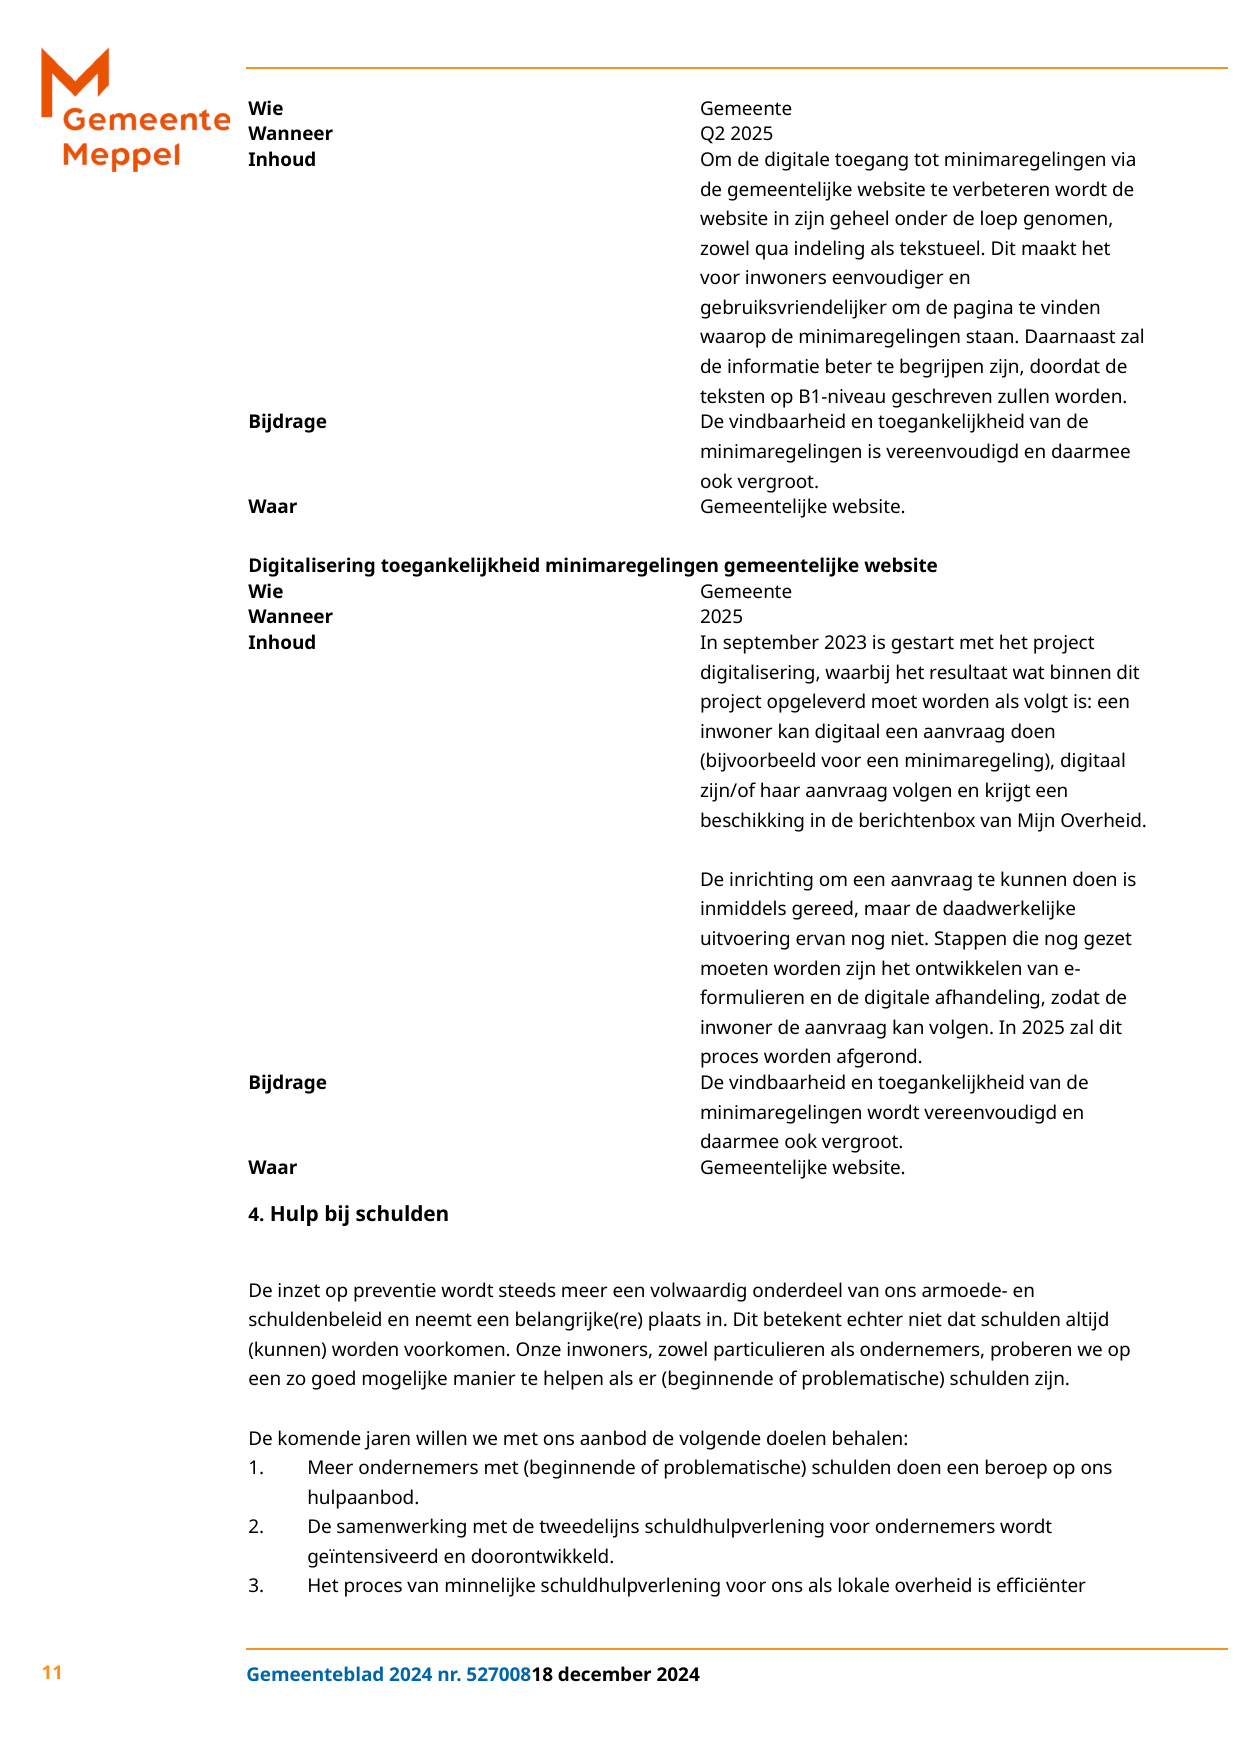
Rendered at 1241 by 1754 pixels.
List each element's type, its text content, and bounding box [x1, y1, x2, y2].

table_cell Waar [248, 494, 700, 519]
text 4. Hulp bij schulden [248, 1199, 1152, 1228]
table_cell De vindbaarheid en toegankelijkheid van de minimaregelingen is vereenvoudigd en daarmee ook vergroot. [700, 409, 1152, 493]
table_cell Gemeentelijke website. [700, 1154, 1152, 1180]
list Meer ondernemers met (beginnende of problematische) schulden doen een beroep op ons hulpaanbod. [248, 1454, 1152, 1510]
table_cell Wanneer [248, 604, 700, 629]
text De inzet op preventie wordt steeds meer een volwaardig onderdeel van ons armoede- en schuldenbeleid en neemt een belangrijke(re) plaats in. Dit betekent echter niet dat schulden altijd (kunnen) worden voorkomen. Onze inwoners, zowel particulieren als ondernemers, proberen we op een zo goed mogelijke manier te helpen als er (beginnende of problematische) schulden zijn. [248, 1277, 1152, 1391]
table_cell Om de digitale toegang tot minimaregelingen via de gemeentelijke website te verbeteren wordt de website in zijn geheel onder de loep genomen, zowel qua indeling als tekstueel. Dit maakt het voor inwoners eenvoudiger en gebruiksvriendelijker om de pagina te vinden waarop de minimaregelingen staan. Daarnaast zal de informatie beter te begrijpen zijn, doordat de teksten op B1-niveau geschreven zullen worden. [700, 146, 1152, 409]
table_cell In september 2023 is gestart met het project digitalisering, waarbij het resultaat wat binnen dit project opgeleverd moet worden als volgt is: een inwoner kan digitaal een aanvraag doen (bijvoorbeeld voor een minimaregeling), digitaal zijn/of haar aanvraag volgen en krijgt een beschikking in de berichtenbox van Mijn Overheid. De inrichting om een aanvraag te kunnen doen is inmiddels gereed, maar de daadwerkelijke uitvoering ervan nog niet. Stappen die nog gezet moeten worden zijn het ontwikkelen van e-formulieren en de digitale afhandeling, zodat de inwoner de aanvraag kan volgen. In 2025 zal dit proces worden afgerond. [700, 629, 1152, 1069]
table_cell Wie [248, 578, 700, 604]
table_cell Q2 2025 [700, 121, 1152, 146]
table_cell Bijdrage [248, 1069, 700, 1154]
text De komende jaren willen we met ons aanbod de volgende doelen behalen: [248, 1425, 1152, 1451]
table_cell Waar [248, 1154, 700, 1180]
table_cell Inhoud [248, 146, 700, 409]
table_header Digitalisering toegankelijkheid minimaregelingen gemeentelijke website [248, 552, 1152, 578]
table_cell Gemeente [700, 95, 1152, 121]
table_cell 2025 [700, 604, 1152, 629]
table_cell Gemeente [700, 578, 1152, 604]
picture [41, 47, 231, 172]
table_cell Wie [248, 95, 700, 121]
table_cell Bijdrage [248, 409, 700, 493]
table_cell Gemeentelijke website. [700, 494, 1152, 519]
table_cell Inhoud [248, 629, 700, 1069]
list Het proces van minnelijke schuldhulpverlening voor ons als lokale overheid is efficiënter [248, 1573, 1152, 1598]
list De samenwerking met de tweedelijns schuldhulpverlening voor ondernemers wordt geïntensiveerd en doorontwikkeld. [248, 1513, 1152, 1569]
table_cell Wanneer [248, 121, 700, 146]
table_cell De vindbaarheid en toegankelijkheid van de minimaregelingen wordt vereenvoudigd en daarmee ook vergroot. [700, 1069, 1152, 1154]
